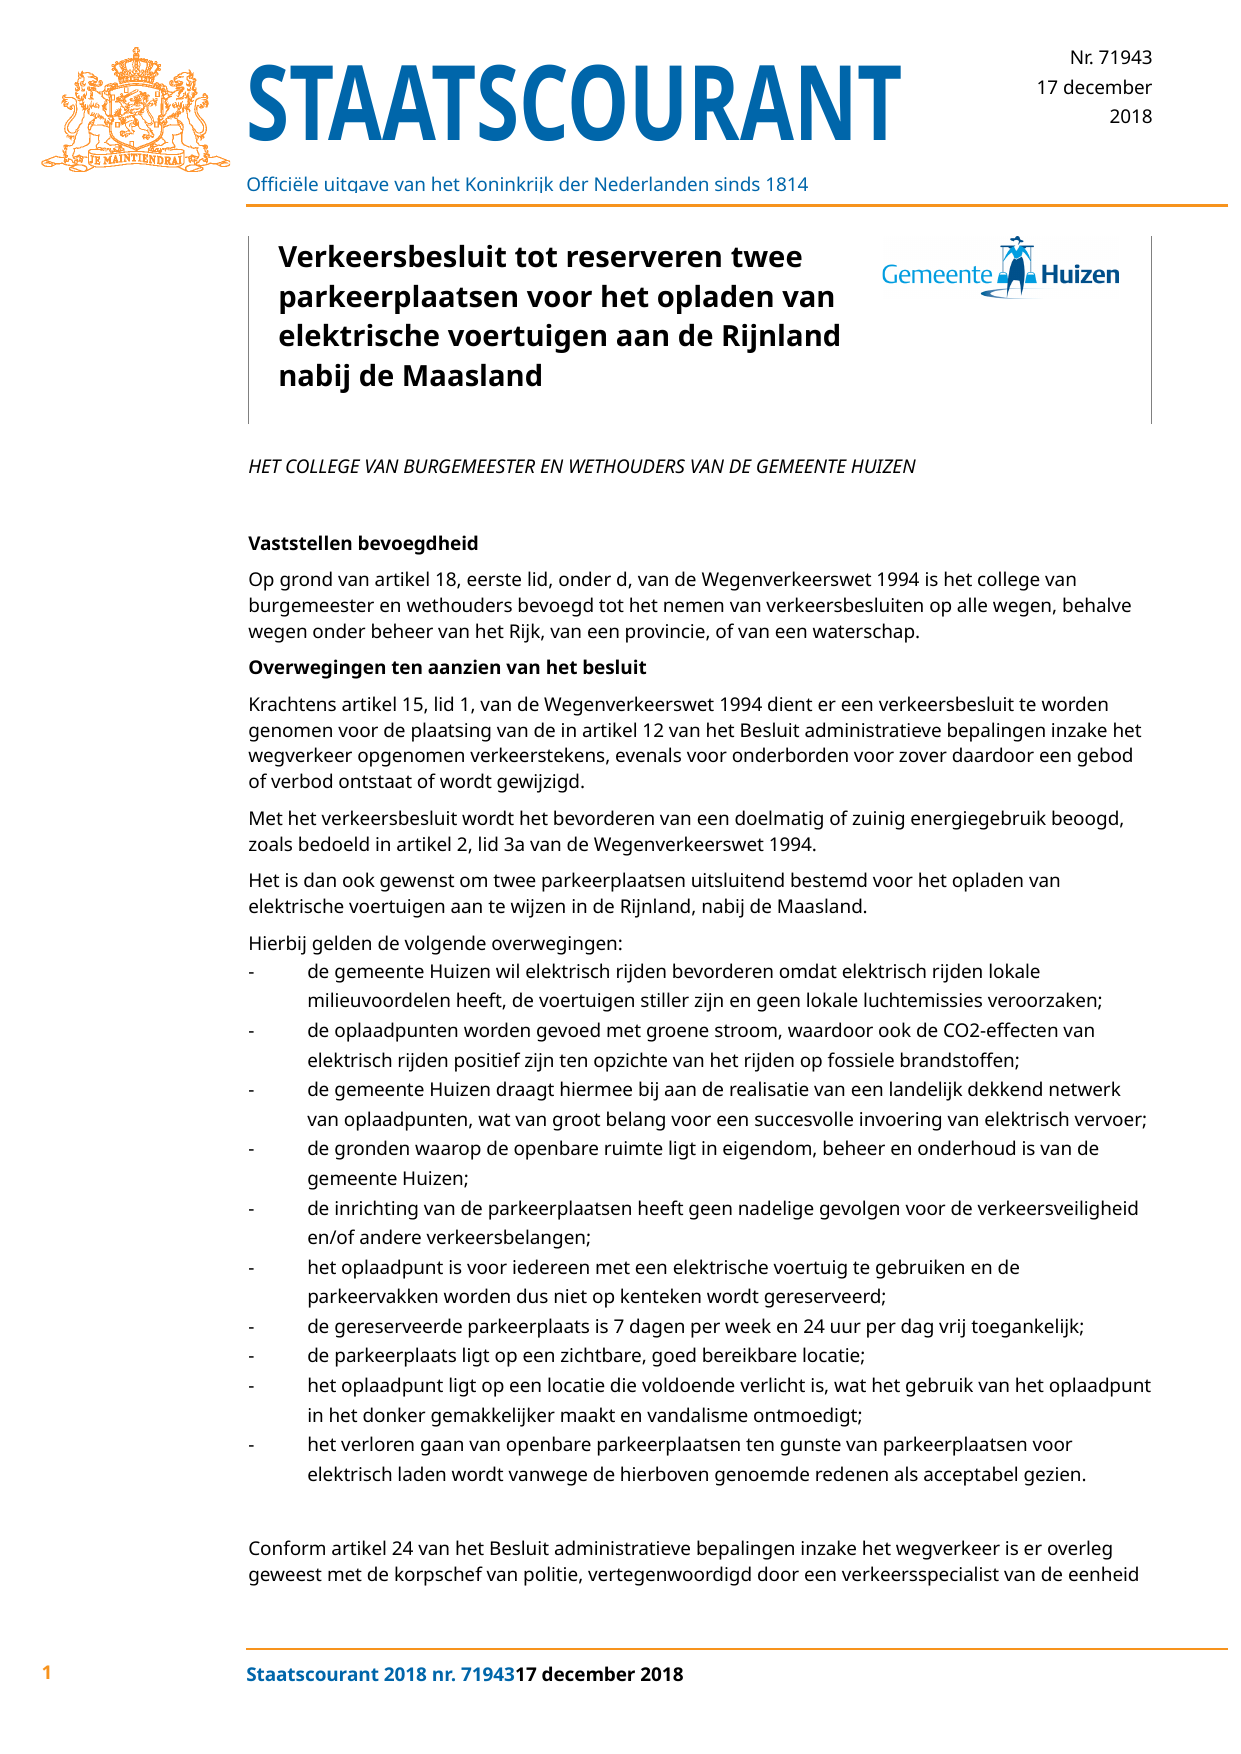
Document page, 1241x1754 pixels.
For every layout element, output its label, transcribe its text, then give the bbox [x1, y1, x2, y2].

list de gereserveerde parkeerplaats is 7 dagen per week en 24 uur per dag vrij toegankelijk; [248, 1313, 1152, 1339]
text Overwegingen ten aanzien van het besluit [248, 654, 1152, 680]
table_header [850, 236, 1151, 424]
text Hierbij gelden de volgende overwegingen: [248, 930, 1152, 956]
text Vaststellen bevoegdheid [248, 530, 1152, 555]
list de gemeente Huizen draagt hiermee bij aan de realisatie van een landelijk dekkend netwerk van oplaadpunten, wat van groot belang voor een succesvolle invoering van elektrisch vervoer; [248, 1076, 1152, 1132]
list het oplaadpunt is voor iedereen met een elektrische voertuig te gebruiken en de parkeervakken worden dus niet op kenteken wordt gereserveerd; [248, 1254, 1152, 1309]
picture [882, 236, 1119, 299]
text Conform artikel 24 van het Besluit administratieve bepalingen inzake het wegverkeer is er overleg geweest met de korpschef van politie, vertegenwoordigd door een verkeersspecialist van de eenheid [248, 1536, 1152, 1587]
list de gemeente Huizen wil elektrisch rijden bevorderen omdat elektrisch rijden lokale milieuvoordelen heeft, de voertuigen stiller zijn en geen lokale luchtemissies veroorzaken; [248, 958, 1152, 1013]
text Op grond van artikel 18, eerste lid, onder d, van de Wegenverkeerswet 1994 is het college van burgemeester en wethouders bevoegd tot het nemen van verkeersbesluiten op alle wegen, behalve wegen onder beheer van het Rijk, van een provincie, of van een waterschap. [248, 566, 1152, 643]
list de gronden waarop de openbare ruimte ligt in eigendom, beheer en onderhoud is van de gemeente Huizen; [248, 1136, 1152, 1191]
list de inrichting van de parkeerplaatsen heeft geen nadelige gevolgen voor de verkeersveiligheid en/of andere verkeersbelangen; [248, 1195, 1152, 1250]
text Het is dan ook gewenst om twee parkeerplaatsen uitsluitend bestemd voor het opladen van elektrische voertuigen aan te wijzen in de Rijnland, nabij de Maasland. [248, 867, 1152, 919]
list de oplaadpunten worden gevoed met groene stroom, waardoor ook de CO2-effecten van elektrisch rijden positief zijn ten opzichte van het rijden op fossiele brandstoffen; [248, 1017, 1152, 1073]
list het oplaadpunt ligt op een locatie die voldoende verlicht is, wat het gebruik van het oplaadpunt in het donker gemakkelijker maakt en vandalisme ontmoedigt; [248, 1372, 1152, 1428]
list de parkeerplaats ligt op een zichtbare, goed bereikbare locatie; [248, 1343, 1152, 1368]
text Krachtens artikel 15, lid 1, van de Wegenverkeerswet 1994 dient er een verkeersbesluit te worden genomen voor de plaatsing van de in artikel 12 van het Besluit administratieve bepalingen inzake het wegverkeer opgenomen verkeerstekens, evenals voor onderborden voor zover daardoor een gebod of verbod ontstaat of wordt gewijzigd. [248, 691, 1152, 794]
list het verloren gaan van openbare parkeerplaatsen ten gunste van parkeerplaatsen voor elektrisch laden wordt vanwege de hierboven genoemde redenen als acceptabel gezien. [248, 1431, 1152, 1487]
picture [41, 47, 231, 172]
text HET COLLEGE VAN BURGEMEESTER EN WETHOUDERS VAN DE GEMEENTE HUIZEN [248, 454, 1152, 479]
text Met het verkeersbesluit wordt het bevorderen van een doelmatig of zuinig energiegebruik beoogd, zoals bedoeld in artikel 2, lid 3a van de Wegenverkeerswet 1994. [248, 805, 1152, 856]
table_header Verkeersbesluit tot reserveren twee parkeerplaatsen voor het opladen van elektrische voertuigen aan de Rijnland nabij de Maasland [249, 236, 850, 424]
